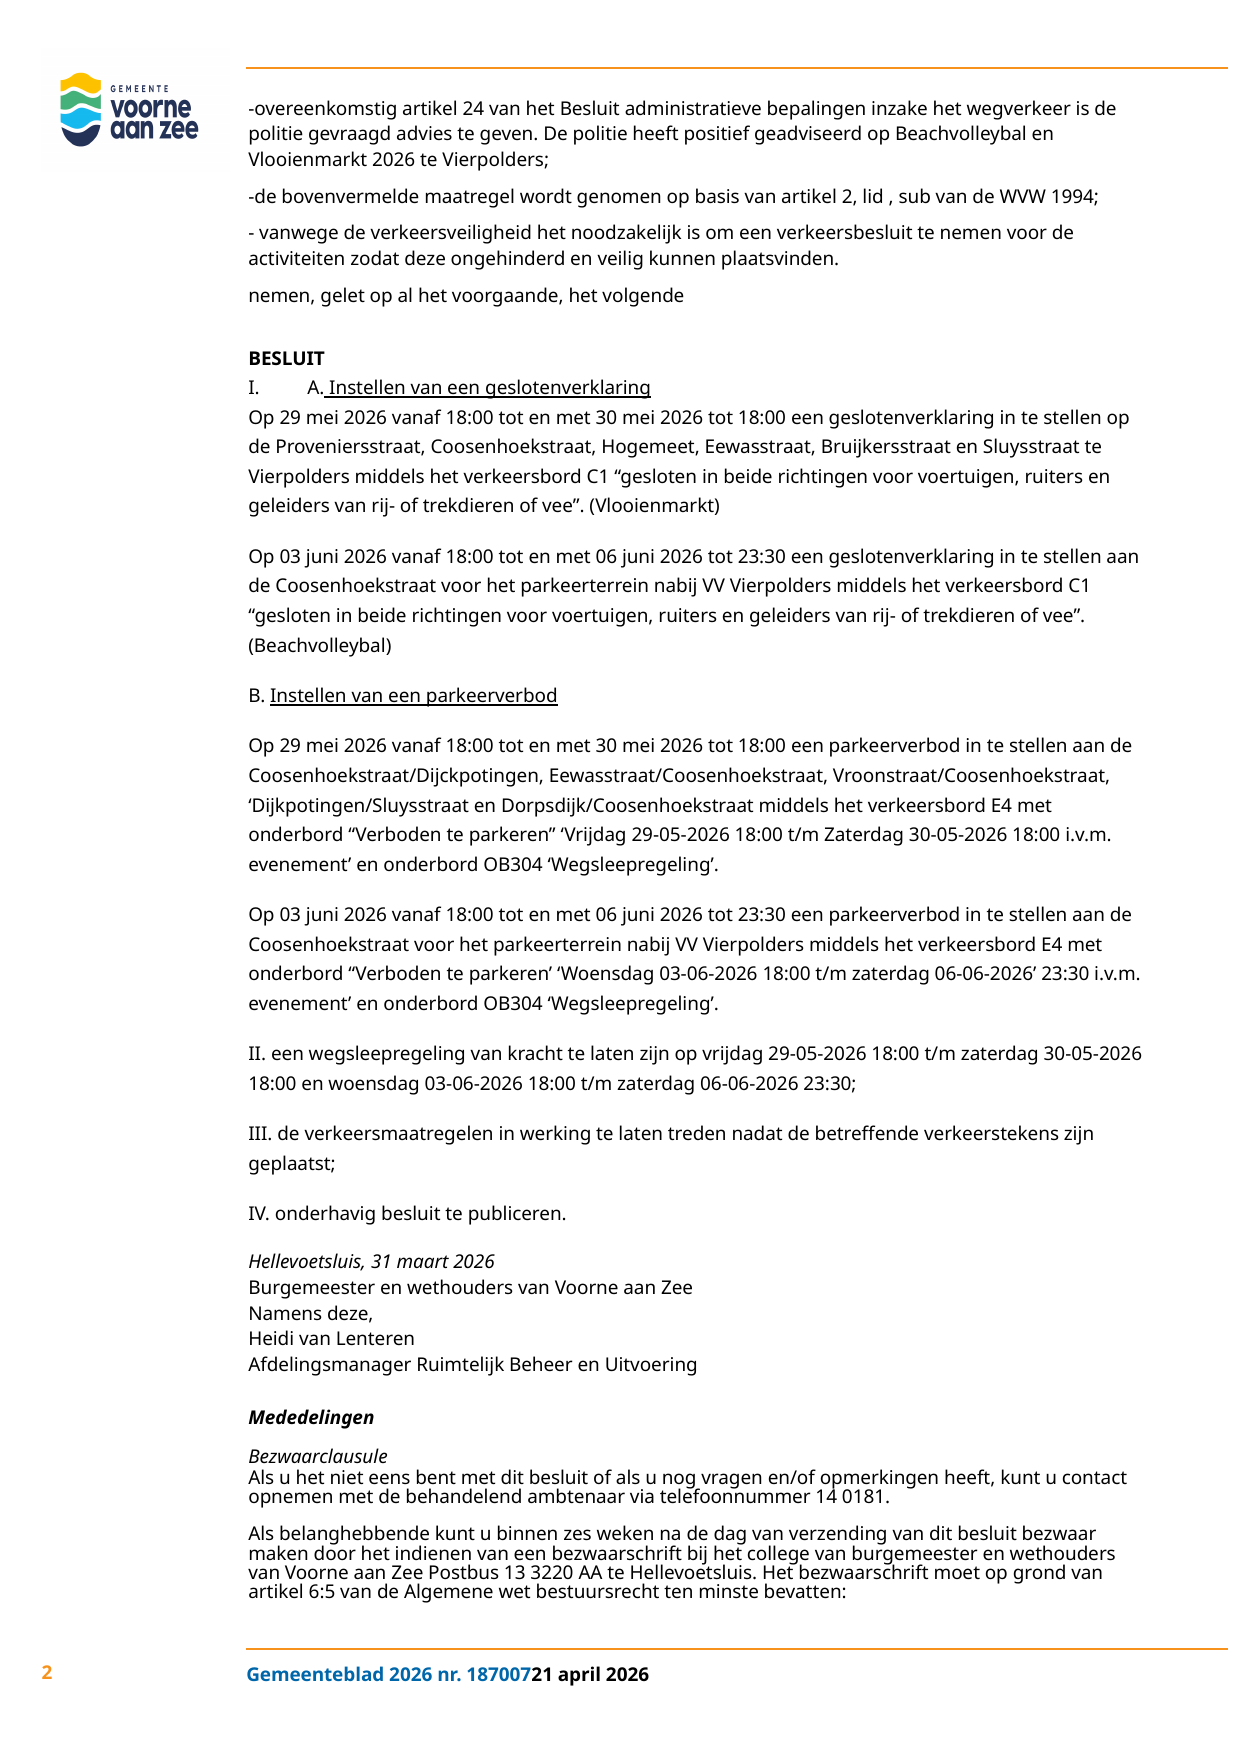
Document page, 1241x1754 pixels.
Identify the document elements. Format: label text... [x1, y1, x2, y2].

text -overeenkomstig artikel 24 van het Besluit administratieve bepalingen inzake het wegverkeer is de politie gevraagd advies te geven. De politie heeft positief geadviseerd op Beachvolleybal en Vlooienmarkt 2026 te Vierpolders; [248, 95, 1152, 172]
text B. Instellen van een parkeerverbod [248, 682, 1152, 708]
text nemen, gelet op al het voorgaande, het volgende [248, 282, 1152, 308]
text Mededelingen [248, 1404, 1152, 1430]
text Op 03 juni 2026 vanaf 18:00 tot en met 06 juni 2026 tot 23:30 een geslotenverklaring in te stellen aan de Coosenhoekstraat voor het parkeerterrein nabij VV Vierpolders middels het verkeersbord C1 “gesloten in beide richtingen voor voertuigen, ruiters en geleiders van rij- of trekdieren of vee”. (Beachvolleybal) [248, 543, 1152, 657]
text Als u het niet eens bent met dit besluit of als u nog vragen en/of opmerkingen heeft, kunt u contact opnemen met de behandelend ambtenaar via telefoonnummer 14 0181. [248, 1469, 1152, 1508]
text Op 29 mei 2026 vanaf 18:00 tot en met 30 mei 2026 tot 18:00 een parkeerverbod in te stellen aan de Coosenhoekstraat/Dijckpotingen, Eewasstraat/Coosenhoekstraat, Vroonstraat/Coosenhoekstraat, ‘Dijkpotingen/Sluysstraat en Dorpsdijk/Coosenhoekstraat middels het verkeersbord E4 met onderbord “Verboden te parkeren” ‘Vrijdag 29-05-2026 18:00 t/m Zaterdag 30-05-2026 18:00 i.v.m. evenement’ en onderbord OB304 ‘Wegsleepregeling’. [248, 733, 1152, 877]
text -de bovenvermelde maatregel wordt genomen op basis van artikel 2, lid , sub van de WVW 1994; [248, 183, 1152, 209]
text III. de verkeersmaatregelen in werking te laten treden nadat de betreffende verkeerstekens zijn geplaatst; [248, 1121, 1152, 1176]
text Op 03 juni 2026 vanaf 18:00 tot en met 06 juni 2026 tot 23:30 een parkeerverbod in te stellen aan de Coosenhoekstraat voor het parkeerterrein nabij VV Vierpolders middels het verkeersbord E4 met onderbord “Verboden te parkeren’ ‘Woensdag 03-06-2026 18:00 t/m zaterdag 06-06-2026’ 23:30 i.v.m. evenement’ en onderbord OB304 ‘Wegsleepregeling’. [248, 901, 1152, 1016]
text Bezwaarclausule [248, 1443, 1152, 1469]
text Burgemeester en wethouders van Voorne aan Zee [248, 1274, 1152, 1300]
text Als belanghebbende kunt u binnen zes weken na de dag van verzending van dit besluit bezwaar maken door het indienen van een bezwaarschrift bij het college van burgemeester en wethouders van Voorne aan Zee Postbus 13 3220 AA te Hellevoetsluis. Het bezwaarschrift moet op grond van artikel 6:5 van de Algemene wet bestuursrecht ten minste bevatten: [248, 1525, 1152, 1602]
text Op 29 mei 2026 vanaf 18:00 tot en met 30 mei 2026 tot 18:00 een geslotenverklaring in te stellen op de Proveniersstraat, Coosenhoekstraat, Hogemeet, Eewasstraat, Bruijkersstraat en Sluysstraat te Vierpolders middels het verkeersbord C1 “gesloten in beide richtingen voor voertuigen, ruiters en geleiders van rij- of trekdieren of vee”. (Vlooienmarkt) [248, 404, 1152, 518]
text Hellevoetsluis, 31 maart 2026 [248, 1248, 1152, 1274]
text Heidi van Lenteren [248, 1326, 1152, 1351]
text Afdelingsmanager Ruimtelijk Beheer en Uitvoering [248, 1351, 1152, 1377]
text II. een wegsleepregeling van kracht te laten zijn op vrijdag 29-05-2026 18:00 t/m zaterdag 30-05-2026 18:00 en woensdag 03-06-2026 18:00 t/m zaterdag 06-06-2026 23:30; [248, 1041, 1152, 1096]
picture [41, 47, 231, 172]
text BESLUIT [248, 345, 1152, 370]
list A. Instellen van een geslotenverklaring [248, 374, 1152, 400]
text Namens deze, [248, 1300, 1152, 1326]
text - vanwege de verkeersveiligheid het noodzakelijk is om een verkeersbesluit te nemen voor de activiteiten zodat deze ongehinderd en veilig kunnen plaatsvinden. [248, 219, 1152, 271]
text IV. onderhavig besluit te publiceren. [248, 1201, 1152, 1226]
